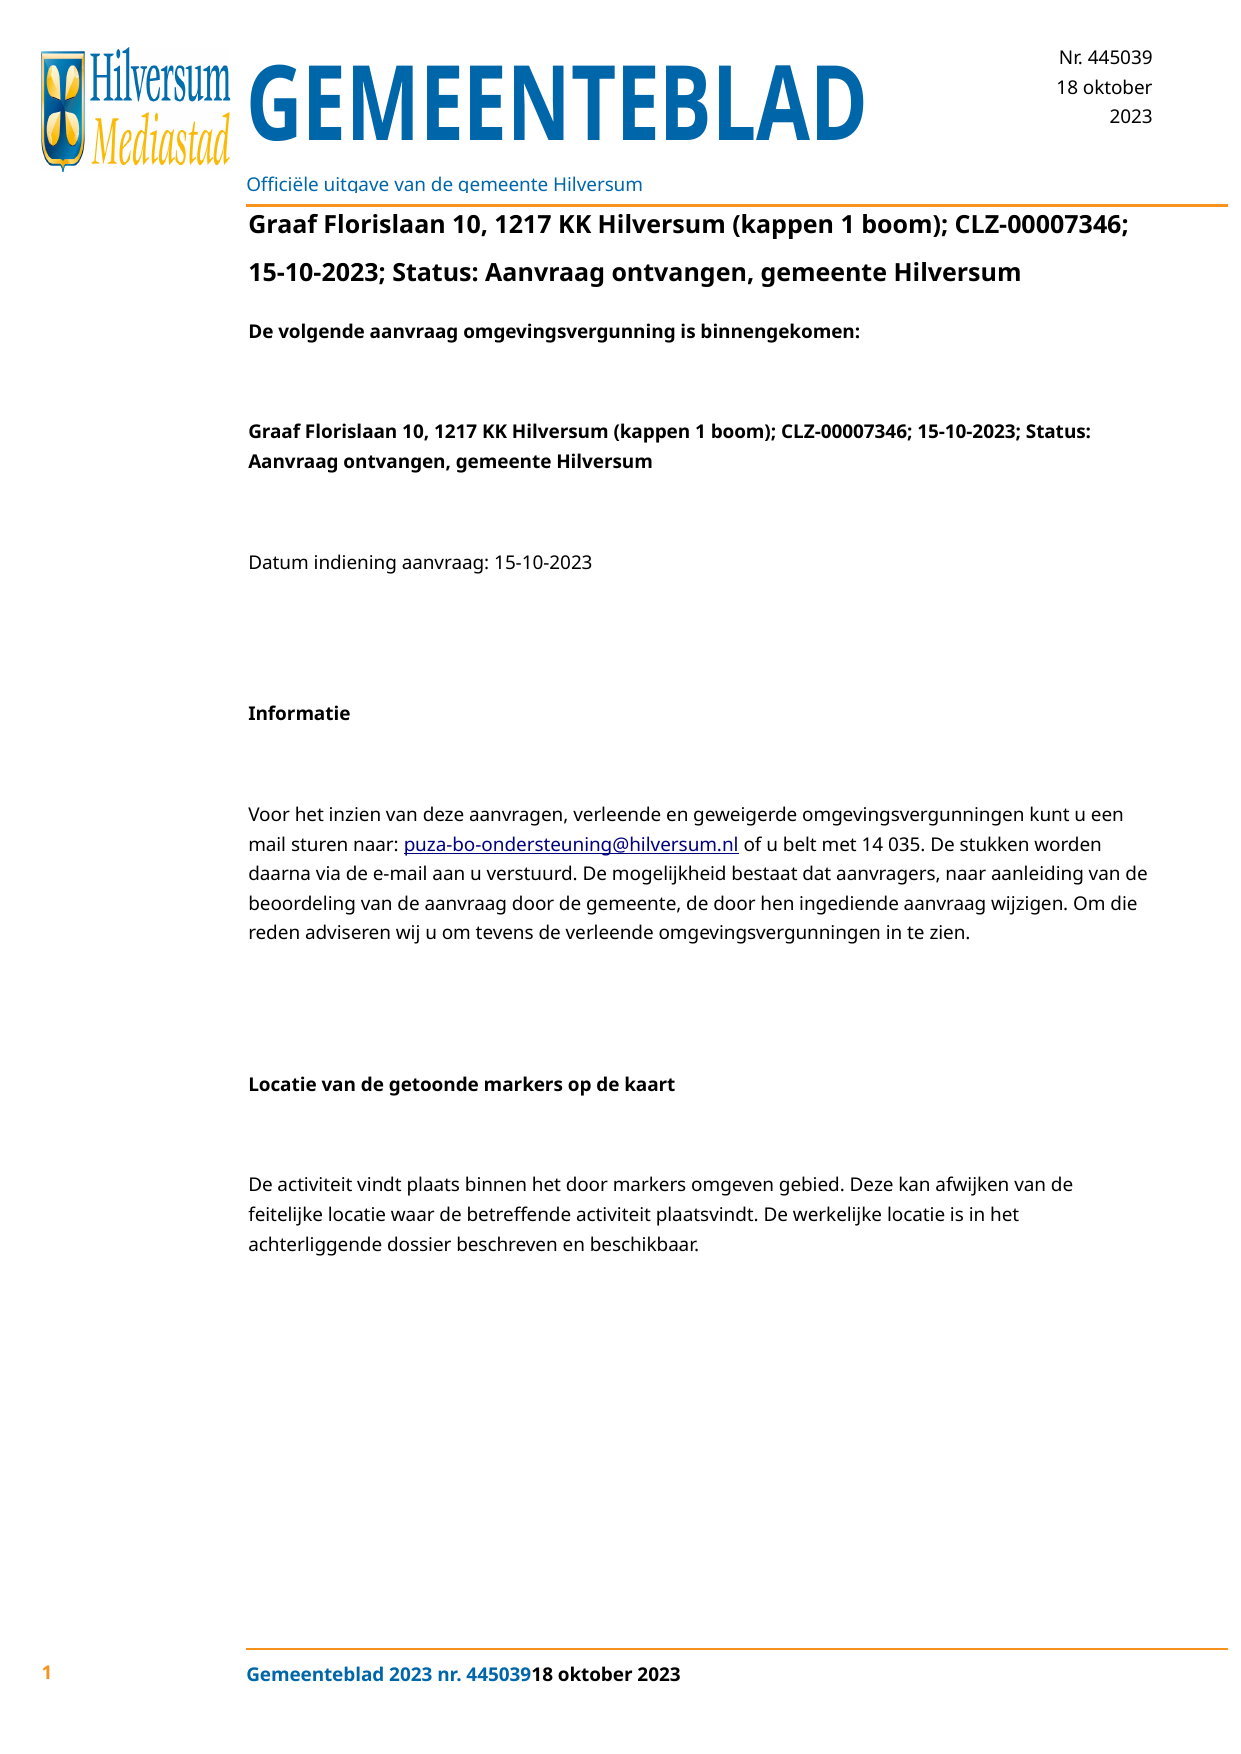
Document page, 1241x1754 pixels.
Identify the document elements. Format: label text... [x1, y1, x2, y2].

text Graaf Florislaan 10, 1217 KK Hilversum (kappen 1 boom); CLZ-00007346; 15-10-2023; Status: Aanvraag ontvangen, gemeente Hilversum [248, 207, 1152, 288]
text Informatie [248, 700, 1152, 726]
text De volgende aanvraag omgevingsvergunning is binnengekomen: [248, 318, 1152, 344]
text Graaf Florislaan 10, 1217 KK Hilversum (kappen 1 boom); CLZ-00007346; 15-10-2023; Status: Aanvraag ontvangen, gemeente Hilversum [248, 419, 1152, 474]
picture [41, 47, 231, 172]
text Datum indiening aanvraag: 15-10-2023 [248, 549, 1152, 575]
text De activiteit vindt plaats binnen het door markers omgeven gebied. Deze kan afwijken van de feitelijke locatie waar de betreffende activiteit plaatsvindt. De werkelijke locatie is in het achterliggende dossier beschreven en beschikbaar. [248, 1172, 1152, 1257]
text Voor het inzien van deze aanvragen, verleende en geweigerde omgevingsvergunningen kunt u een mail sturen naar: puza-bo-ondersteuning@hilversum.nl of u belt met 14 035. De stukken worden daarna via de e-mail aan u verstuurd. De mogelijkheid bestaat dat aanvragers, naar aanleiding van de beoordeling van de aanvraag door de gemeente, de door hen ingediende aanvraag wijzigen. Om die reden adviseren wij u om tevens de verleende omgevingsvergunningen in te zien. [248, 801, 1152, 945]
text Locatie van de getoonde markers op de kaart [248, 1071, 1152, 1097]
